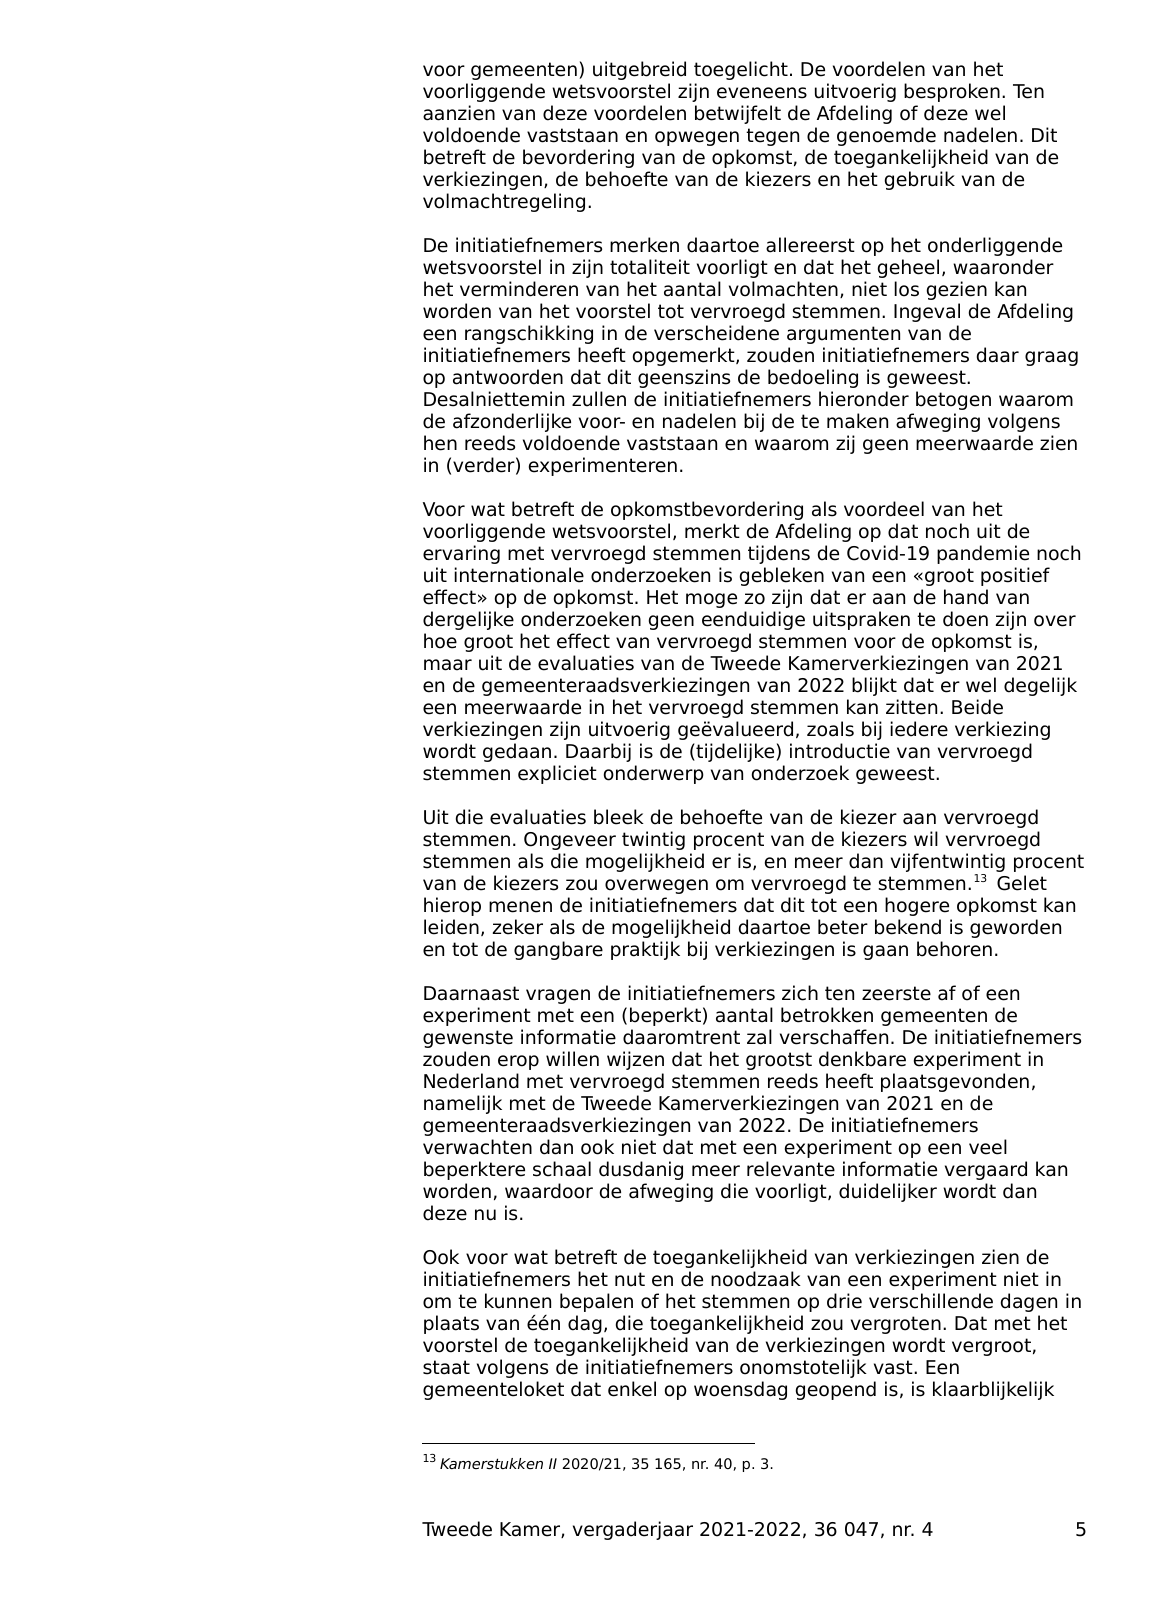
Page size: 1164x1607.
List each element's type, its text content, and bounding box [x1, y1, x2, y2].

text De initiatiefnemers merken daartoe allereerst op het onderliggende wetsvoorstel in zijn totaliteit voorligt en dat het geheel, waaronder het verminderen van het aantal volmachten, niet los gezien kan worden van het voorstel tot vervroegd stemmen. Ingeval de Afdeling een rangschikking in de verscheidene argumenten van de initiatiefnemers heeft opgemerkt, zouden initiatiefnemers daar graag op antwoorden dat dit geenszins de bedoeling is geweest. Desalniettemin zullen de initiatiefnemers hieronder betogen waarom de afzonderlijke voor- en nadelen bij de te maken afweging volgens hen reeds voldoende vaststaan en waarom zij geen meerwaarde zien in (verder) experimenteren. [422, 235, 1087, 477]
text Ook voor wat betreft de toegankelijkheid van verkiezingen zien de initiatiefnemers het nut en de noodzaak van een experiment niet in om te kunnen bepalen of het stemmen op drie verschillende dagen in plaats van één dag, die toegankelijkheid zou vergroten. Dat met het voorstel de toegankelijkheid van de verkiezingen wordt vergroot, staat volgens de initiatiefnemers onomstotelijk vast. Een gemeenteloket dat enkel op woensdag geopend is, is klaarblijkelijk [422, 1247, 1087, 1401]
text Uit die evaluaties bleek de behoefte van de kiezer aan vervroegd stemmen. Ongeveer twintig procent van de kiezers wil vervroegd stemmen als die mogelijkheid er is, en meer dan vijfentwintig procent van de kiezers zou overwegen om vervroegd te stemmen. Gelet hierop menen de initiatiefnemers dat dit tot een hogere opkomst kan leiden, zeker als de mogelijkheid daartoe beter bekend is geworden en tot de gangbare praktijk bij verkiezingen is gaan behoren. [422, 807, 1087, 961]
text voor gemeenten) uitgebreid toegelicht. De voordelen van het voorliggende wetsvoorstel zijn eveneens uitvoerig besproken. Ten aanzien van deze voordelen betwijfelt de Afdeling of deze wel voldoende vaststaan en opwegen tegen de genoemde nadelen. Dit betreft de bevordering van de opkomst, de toegankelijkheid van de verkiezingen, de behoefte van de kiezers en het gebruik van de volmachtregeling. [422, 59, 1087, 213]
text Voor wat betreft de opkomstbevordering als voordeel van het voorliggende wetsvoorstel, merkt de Afdeling op dat noch uit de ervaring met vervroegd stemmen tijdens de Covid-19 pandemie noch uit internationale onderzoeken is gebleken van een «groot positief effect» op de opkomst. Het moge zo zijn dat er aan de hand van dergelijke onderzoeken geen eenduidige uitspraken te doen zijn over hoe groot het effect van vervroegd stemmen voor de opkomst is, maar uit de evaluaties van de Tweede Kamerverkiezingen van 2021 en de gemeenteraadsverkiezingen van 2022 blijkt dat er wel degelijk een meerwaarde in het vervroegd stemmen kan zitten. Beide verkiezingen zijn uitvoerig geëvalueerd, zoals bij iedere verkiezing wordt gedaan. Daarbij is de (tijdelijke) introductie van vervroegd stemmen expliciet onderwerp van onderzoek geweest. [422, 499, 1087, 785]
text Kamerstukken II 2020/21, 35 165, nr. 40, p. 3. [422, 1452, 1087, 1474]
text Daarnaast vragen de initiatiefnemers zich ten zeerste af of een experiment met een (beperkt) aantal betrokken gemeenten de gewenste informatie daaromtrent zal verschaffen. De initiatiefnemers zouden erop willen wijzen dat het grootst denkbare experiment in Nederland met vervroegd stemmen reeds heeft plaatsgevonden, namelijk met de Tweede Kamerverkiezingen van 2021 en de gemeenteraadsverkiezingen van 2022. De initiatiefnemers verwachten dan ook niet dat met een experiment op een veel beperktere schaal dusdanig meer relevante informatie vergaard kan worden, waardoor de afweging die voorligt, duidelijker wordt dan deze nu is. [422, 983, 1087, 1225]
